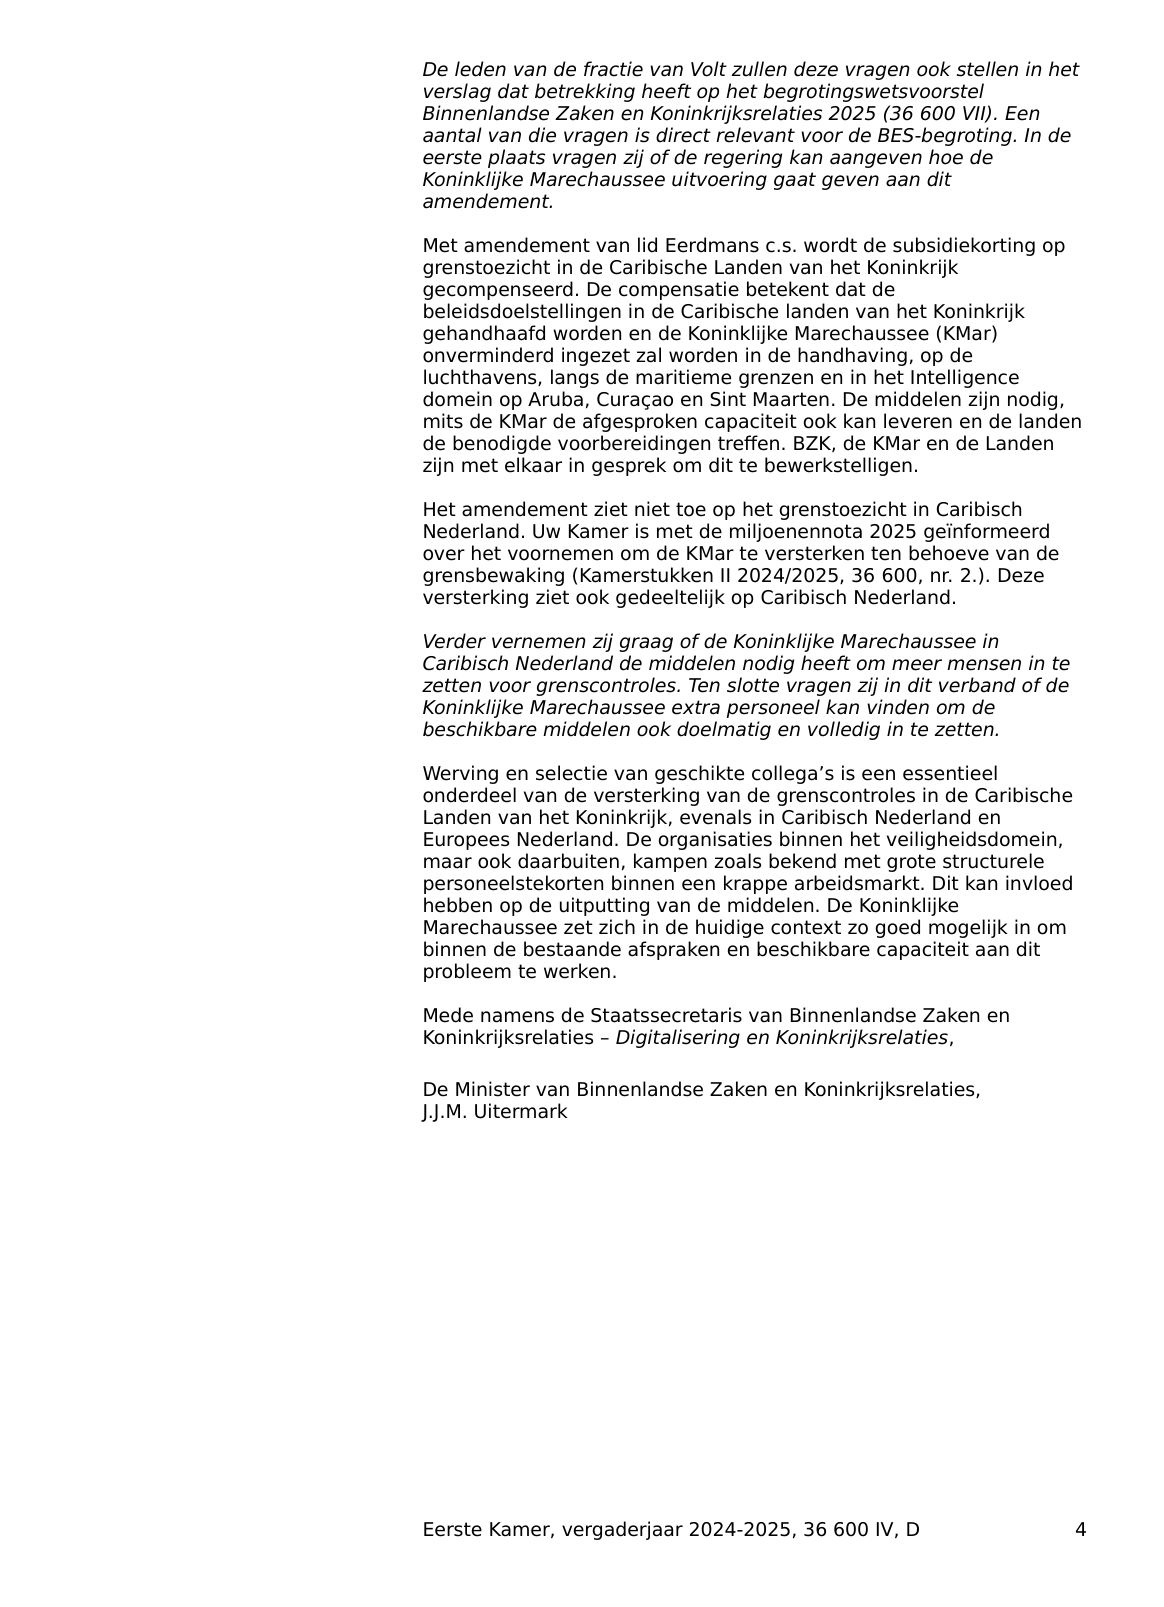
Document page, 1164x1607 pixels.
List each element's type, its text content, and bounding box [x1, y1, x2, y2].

text De Minister van Binnenlandse Zaken en Koninkrijksrelaties, J.J.M. Uitermark [422, 1079, 1087, 1123]
text De leden van de fractie van Volt zullen deze vragen ook stellen in het verslag dat betrekking heeft op het begrotingswetsvoorstel Binnenlandse Zaken en Koninkrijksrelaties 2025 (36 600 VII). Een aantal van die vragen is direct relevant voor de BES-begroting. In de eerste plaats vragen zij of de regering kan aangeven hoe de Koninklijke Marechaussee uitvoering gaat geven aan dit amendement. [422, 59, 1087, 213]
text Met amendement van lid Eerdmans c.s. wordt de subsidiekorting op grenstoezicht in de Caribische Landen van het Koninkrijk gecompenseerd. De compensatie betekent dat de beleidsdoelstellingen in de Caribische landen van het Koninkrijk gehandhaafd worden en de Koninklijke Marechaussee (KMar) onverminderd ingezet zal worden in de handhaving, op de luchthavens, langs de maritieme grenzen en in het Intelligence domein op Aruba, Curaçao en Sint Maarten. De middelen zijn nodig, mits de KMar de afgesproken capaciteit ook kan leveren en de landen de benodigde voorbereidingen treffen. BZK, de KMar en de Landen zijn met elkaar in gesprek om dit te bewerkstelligen. [422, 235, 1087, 477]
text Het amendement ziet niet toe op het grenstoezicht in Caribisch Nederland. Uw Kamer is met de miljoenennota 2025 geïnformeerd over het voornemen om de KMar te versterken ten behoeve van de grensbewaking (Kamerstukken II 2024/2025, 36 600, nr. 2.). Deze versterking ziet ook gedeeltelijk op Caribisch Nederland. [422, 499, 1087, 609]
text Werving en selectie van geschikte collega’s is een essentieel onderdeel van de versterking van de grenscontroles in de Caribische Landen van het Koninkrijk, evenals in Caribisch Nederland en Europees Nederland. De organisaties binnen het veiligheidsdomein, maar ook daarbuiten, kampen zoals bekend met grote structurele personeelstekorten binnen een krappe arbeidsmarkt. Dit kan invloed hebben op de uitputting van de middelen. De Koninklijke Marechaussee zet zich in de huidige context zo goed mogelijk in om binnen de bestaande afspraken en beschikbare capaciteit aan dit probleem te werken. [422, 763, 1087, 983]
text Mede namens de Staatssecretaris van Binnenlandse Zaken en Koninkrijksrelaties – Digitalisering en Koninkrijksrelaties, [422, 1005, 1087, 1049]
text Verder vernemen zij graag of de Koninklijke Marechaussee in Caribisch Nederland de middelen nodig heeft om meer mensen in te zetten voor grenscontroles. Ten slotte vragen zij in dit verband of de Koninklijke Marechaussee extra personeel kan vinden om de beschikbare middelen ook doelmatig en volledig in te zetten. [422, 631, 1087, 741]
